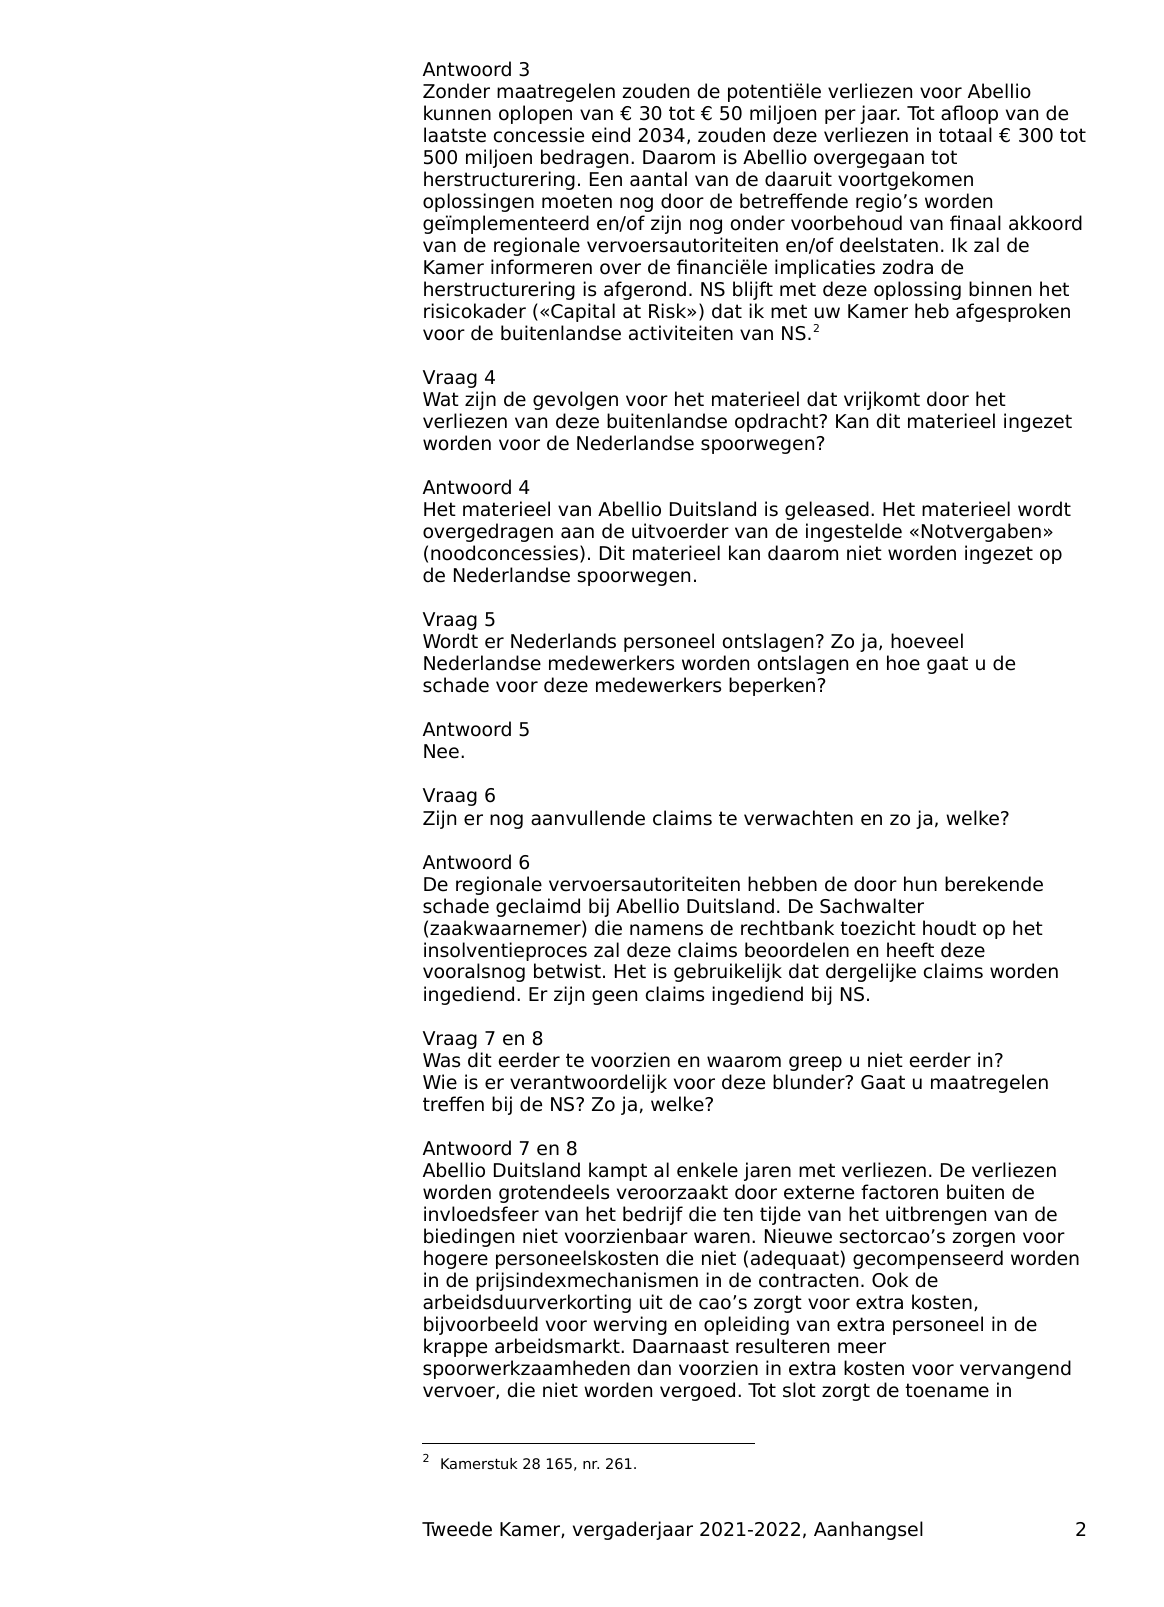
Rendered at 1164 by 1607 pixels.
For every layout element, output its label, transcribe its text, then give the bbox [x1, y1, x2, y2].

text De regionale vervoersautoriteiten hebben de door hun berekende schade geclaimd bij Abellio Duitsland. De Sachwalter (zaakwaarnemer) die namens de rechtbank toezicht houdt op het insolventieproces zal deze claims beoordelen en heeft deze vooralsnog betwist. Het is gebruikelijk dat dergelijke claims worden ingediend. Er zijn geen claims ingediend bij NS. [422, 873, 1087, 1005]
text Antwoord 7 en 8 [422, 1138, 1087, 1160]
text Wie is er verantwoordelijk voor deze blunder? Gaat u maatregelen treffen bij de NS? Zo ja, welke? [422, 1072, 1087, 1116]
text Zijn er nog aanvullende claims te verwachten en zo ja, welke? [422, 807, 1087, 829]
text Abellio Duitsland kampt al enkele jaren met verliezen. De verliezen worden grotendeels veroorzaakt door externe factoren buiten de invloedsfeer van het bedrijf die ten tijde van het uitbrengen van de biedingen niet voorzienbaar waren. Nieuwe sectorcao’s zorgen voor hogere personeelskosten die niet (adequaat) gecompenseerd worden in de prijsindexmechanismen in de contracten. Ook de arbeidsduurverkorting uit de cao’s zorgt voor extra kosten, bijvoorbeeld voor werving en opleiding van extra personeel in de krappe arbeidsmarkt. Daarnaast resulteren meer spoorwerkzaamheden dan voorzien in extra kosten voor vervangend vervoer, die niet worden vergoed. Tot slot zorgt de toename in [422, 1160, 1087, 1401]
text Vraag 7 en 8 [422, 1028, 1087, 1049]
text Wat zijn de gevolgen voor het materieel dat vrijkomt door het verliezen van deze buitenlandse opdracht? Kan dit materieel ingezet worden voor de Nederlandse spoorwegen? [422, 389, 1087, 455]
text Was dit eerder te voorzien en waarom greep u niet eerder in? [422, 1049, 1087, 1072]
text Antwoord 6 [422, 852, 1087, 873]
text Vraag 5 [422, 609, 1087, 631]
text Wordt er Nederlands personeel ontslagen? Zo ja, hoeveel Nederlandse medewerkers worden ontslagen en hoe gaat u de schade voor deze medewerkers beperken? [422, 631, 1087, 697]
text Antwoord 3 [422, 59, 1087, 81]
text Het materieel van Abellio Duitsland is geleased. Het materieel wordt overgedragen aan de uitvoerder van de ingestelde «Notvergaben» (noodconcessies). Dit materieel kan daarom niet worden ingezet op de Nederlandse spoorwegen. [422, 499, 1087, 587]
text Zonder maatregelen zouden de potentiële verliezen voor Abellio kunnen oplopen van € 30 tot € 50 miljoen per jaar. Tot afloop van de laatste concessie eind 2034, zouden deze verliezen in totaal € 300 tot 500 miljoen bedragen. Daarom is Abellio overgegaan tot herstructurering. Een aantal van de daaruit voortgekomen oplossingen moeten nog door de betreffende regio’s worden geïmplementeerd en/of zijn nog onder voorbehoud van finaal akkoord van de regionale vervoersautoriteiten en/of deelstaten. Ik zal de Kamer informeren over de financiële implicaties zodra de herstructurering is afgerond. NS blijft met deze oplossing binnen het risicokader («Capital at Risk») dat ik met uw Kamer heb afgesproken voor de buitenlandse activiteiten van NS. [422, 81, 1087, 345]
text Antwoord 4 [422, 477, 1087, 499]
text Antwoord 5 [422, 719, 1087, 741]
text Nee. [422, 741, 1087, 763]
text Kamerstuk 28 165, nr. 261. [422, 1452, 1087, 1474]
text Vraag 4 [422, 367, 1087, 389]
text Vraag 6 [422, 785, 1087, 807]
